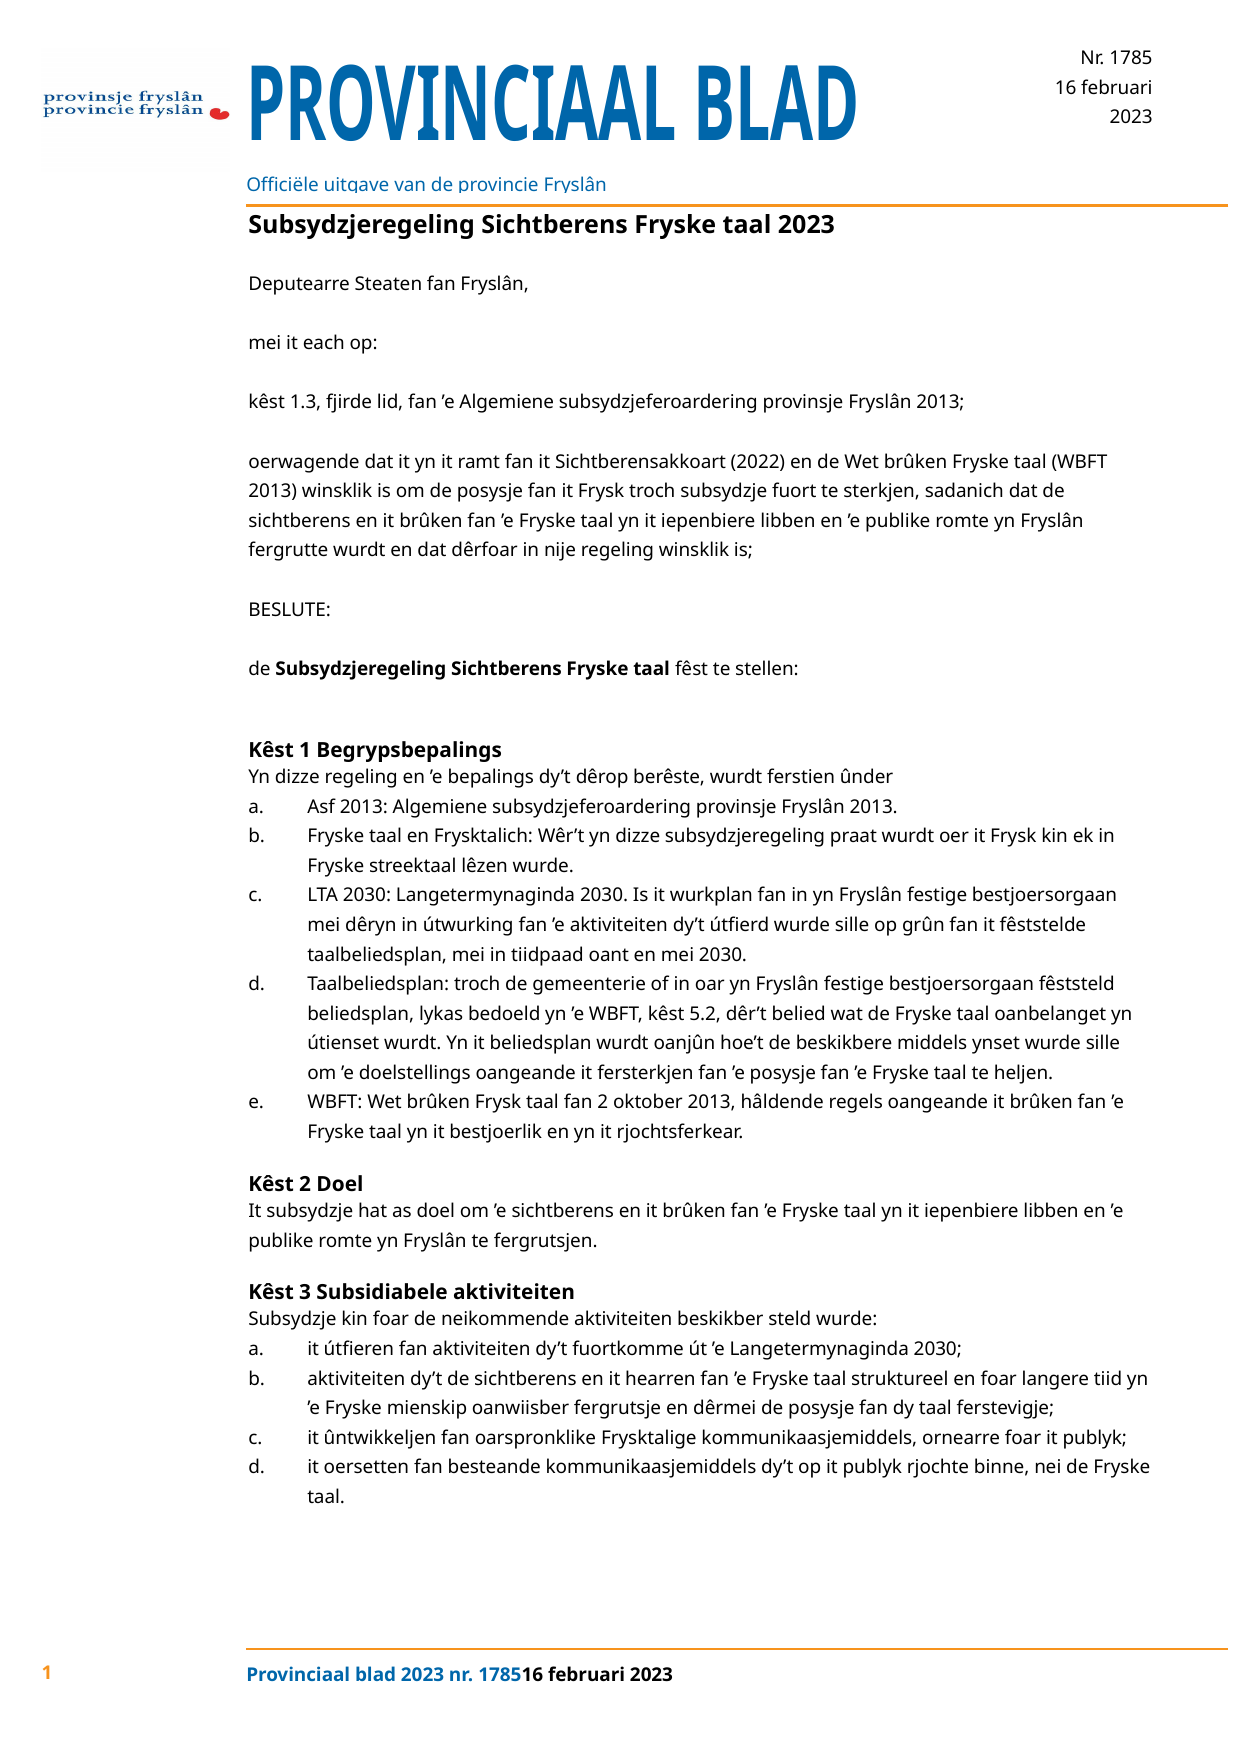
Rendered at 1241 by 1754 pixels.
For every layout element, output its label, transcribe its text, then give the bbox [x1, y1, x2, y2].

text de Subsydzjeregeling Sichtberens Fryske taal fêst te stellen: [248, 655, 1152, 681]
text Kêst 3 Subsidiabele aktiviteiten [248, 1277, 1152, 1306]
text It subsydzje hat as doel om ’e sichtberens en it brûken fan ’e Fryske taal yn it iepenbiere libben en ’e publike romte yn Fryslân te fergrutsjen. [248, 1197, 1152, 1252]
list Taalbeliedsplan: troch de gemeenterie of in oar yn Fryslân festige bestjoersorgaan fêststeld beliedsplan, lykas bedoeld yn ’e WBFT, kêst 5.2, dêr’t belied wat de Fryske taal oanbelanget yn útienset wurdt. Yn it beliedsplan wurdt oanjûn hoe’t de beskikbere middels ynset wurde sille om ’e doelstellings oangeande it fersterkjen fan ’e posysje fan ’e Fryske taal te heljen. [248, 970, 1152, 1085]
text Deputearre Steaten fan Fryslân, [248, 270, 1152, 296]
picture [41, 47, 231, 172]
list WBFT: Wet brûken Frysk taal fan 2 oktober 2013, hâldende regels oangeande it brûken fan ’e Fryske taal yn it bestjoerlik en yn it rjochtsferkear. [248, 1089, 1152, 1144]
text oerwagende dat it yn it ramt fan it Sichtberensakkoart (2022) en de Wet brûken Fryske taal (WBFT 2013) winsklik is om de posysje fan it Frysk troch subsydzje fuort te sterkjen, sadanich dat de sichtberens en it brûken fan ’e Fryske taal yn it iepenbiere libben en ’e publike romte yn Fryslân fergrutte wurdt en dat dêrfoar in nije regeling winsklik is; [248, 448, 1152, 562]
text BESLUTE: [248, 596, 1152, 621]
text Kêst 2 Doel [248, 1169, 1152, 1197]
list LTA 2030: Langetermynaginda 2030. Is it wurkplan fan in yn Fryslân festige bestjoersorgaan mei dêryn in útwurking fan ’e aktiviteiten dy’t útfierd wurde sille op grûn fan it fêststelde taalbeliedsplan, mei in tiidpaad oant en mei 2030. [248, 882, 1152, 967]
text kêst 1.3, fjirde lid, fan ’e Algemiene subsydzjeferoardering provinsje Fryslân 2013; [248, 389, 1152, 414]
list it ûntwikkeljen fan oarspronklike Frysktalige kommunikaasjemiddels, ornearre foar it publyk; [248, 1424, 1152, 1450]
list Fryske taal en Frysktalich: Wêr’t yn dizze subsydzjeregeling praat wurdt oer it Frysk kin ek in Fryske streektaal lêzen wurde. [248, 822, 1152, 878]
list it oersetten fan besteande kommunikaasjemiddels dy’t op it publyk rjochte binne, nei de Fryske taal. [248, 1453, 1152, 1509]
text Kêst 1 Begrypsbepalings [248, 735, 1152, 763]
text mei it each op: [248, 329, 1152, 355]
text Subsydzjeregeling Sichtberens Fryske taal 2023 [248, 207, 1152, 241]
text Subsydzje kin foar de neikommende aktiviteiten beskikber steld wurde: [248, 1306, 1152, 1331]
list it útfieren fan aktiviteiten dy’t fuortkomme út ’e Langetermynaginda 2030; [248, 1335, 1152, 1361]
list aktiviteiten dy’t de sichtberens en it hearren fan ’e Fryske taal struktureel en foar langere tiid yn ’e Fryske mienskip oanwiisber fergrutsje en dêrmei de posysje fan dy taal ferstevigje; [248, 1365, 1152, 1420]
text Yn dizze regeling en ’e bepalings dy’t dêrop berêste, wurdt ferstien ûnder [248, 763, 1152, 789]
list Asf 2013: Algemiene subsydzjeferoardering provinsje Fryslân 2013. [248, 793, 1152, 819]
